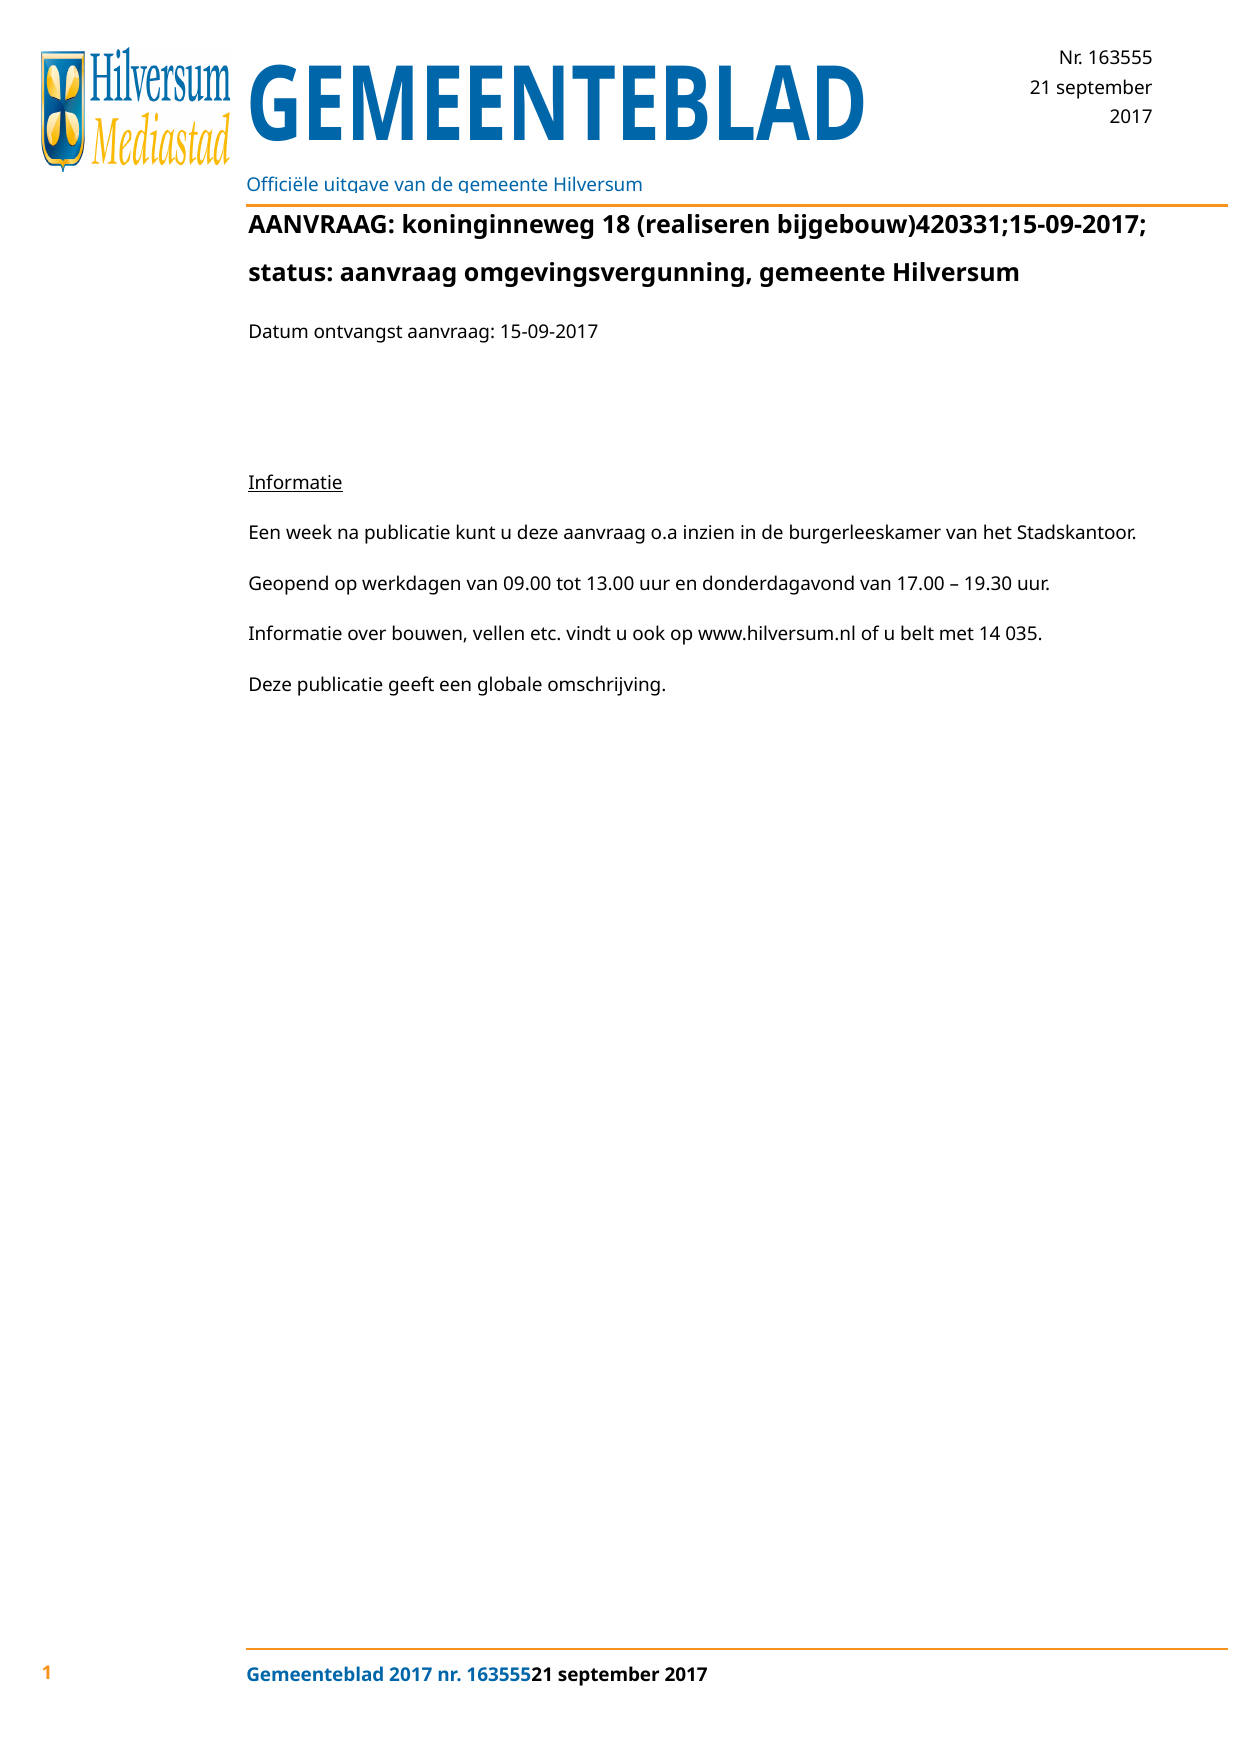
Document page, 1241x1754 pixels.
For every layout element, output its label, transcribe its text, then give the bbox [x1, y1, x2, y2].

text Informatie over bouwen, vellen etc. vindt u ook op www.hilversum.nl of u belt met 14 035. [248, 620, 1152, 646]
text Informatie [248, 469, 1152, 495]
text AANVRAAG: koninginneweg 18 (realiseren bijgebouw)420331;15-09-2017; status: aanvraag omgevingsvergunning, gemeente Hilversum [248, 207, 1152, 288]
text Een week na publicatie kunt u deze aanvraag o.a inzien in de burgerleeskamer van het Stadskantoor. [248, 519, 1152, 545]
text Deze publicatie geeft een globale omschrijving. [248, 671, 1152, 697]
text Geopend op werkdagen van 09.00 tot 13.00 uur en donderdagavond van 17.00 – 19.30 uur. [248, 570, 1152, 596]
text Datum ontvangst aanvraag: 15-09-2017 [248, 318, 1152, 344]
picture [41, 47, 231, 172]
